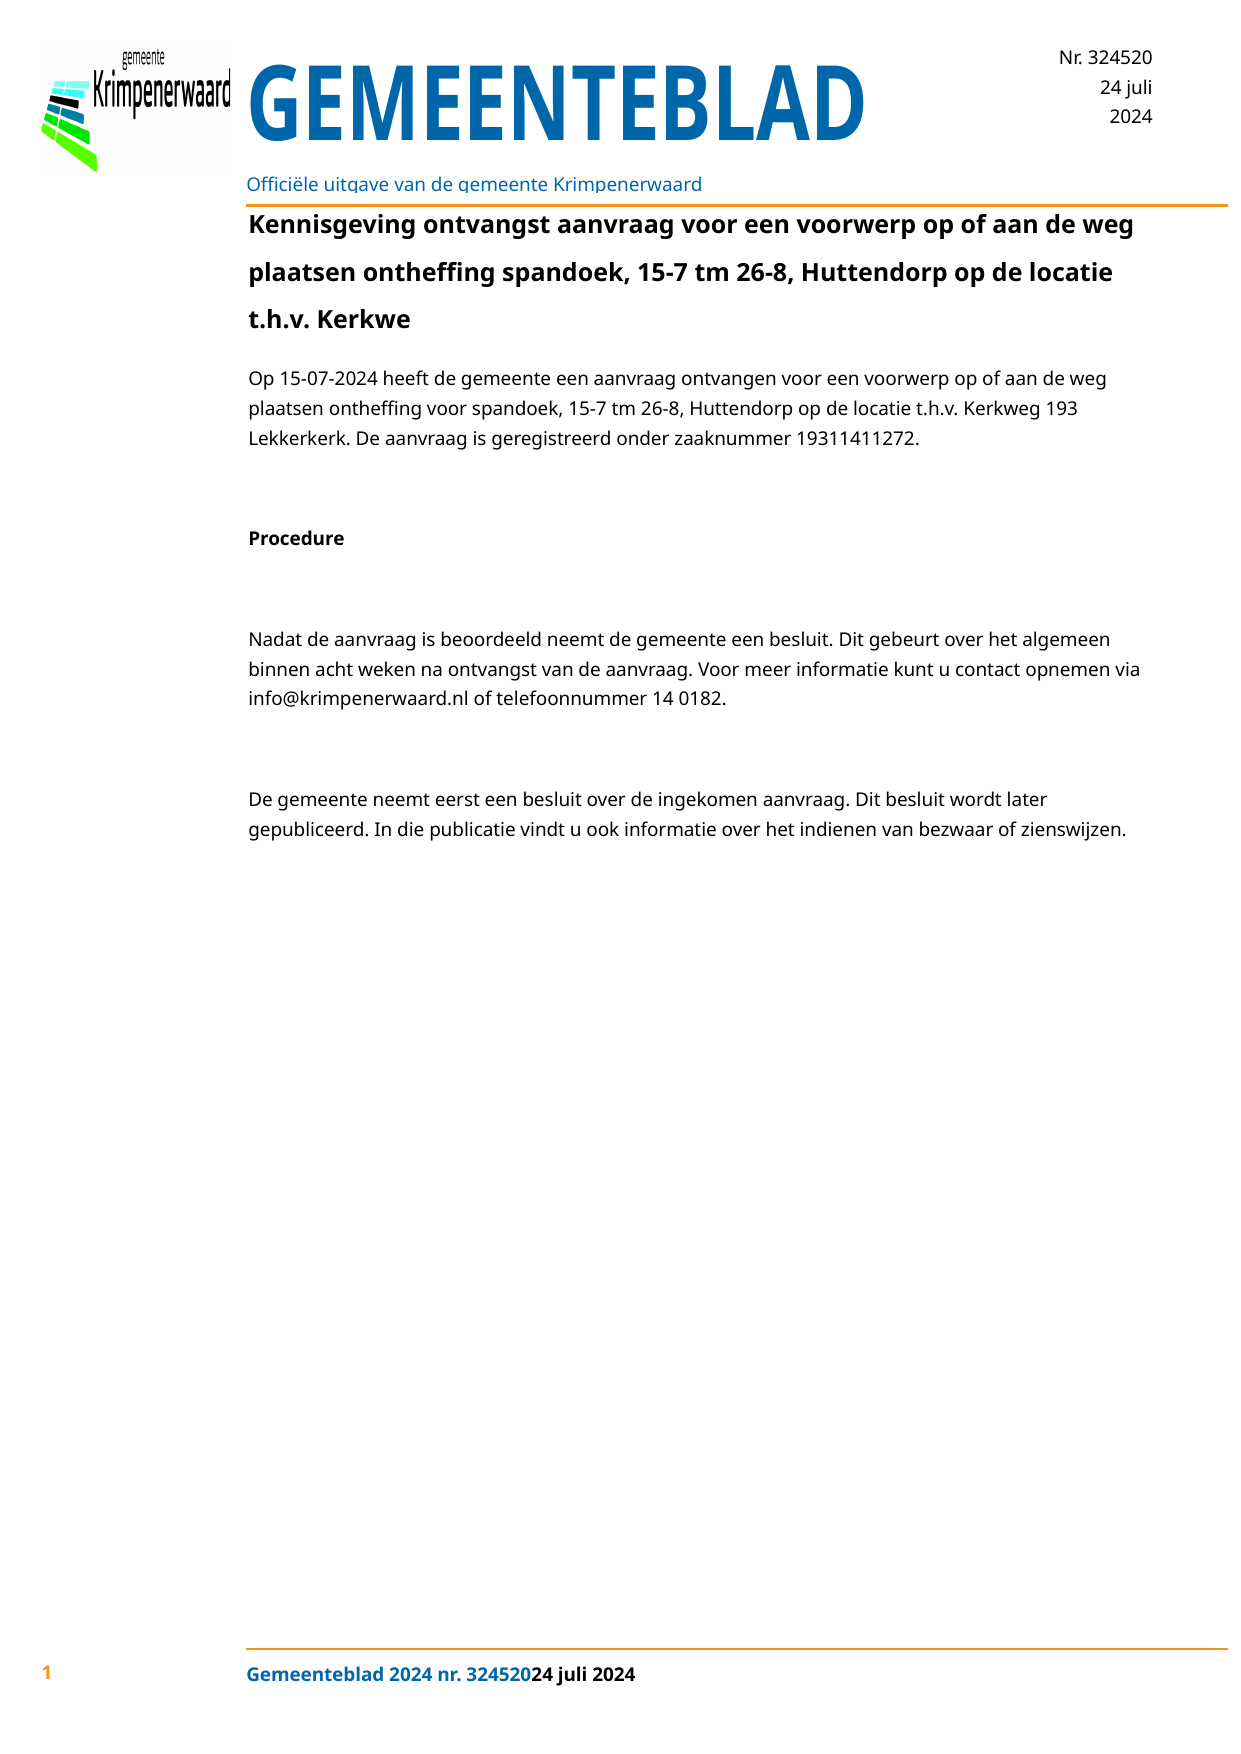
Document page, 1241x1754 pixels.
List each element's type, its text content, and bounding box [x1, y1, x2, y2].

picture [41, 47, 231, 172]
text Kennisgeving ontvangst aanvraag voor een voorwerp op of aan de weg plaatsen ontheffing spandoek, 15-7 tm 26-8, Huttendorp op de locatie t.h.v. Kerkwe [248, 207, 1152, 336]
text Op 15-07-2024 heeft de gemeente een aanvraag ontvangen voor een voorwerp op of aan de weg plaatsen ontheffing voor spandoek, 15-7 tm 26-8, Huttendorp op de locatie t.h.v. Kerkweg 193 Lekkerkerk. De aanvraag is geregistreerd onder zaaknummer 19311411272. [248, 366, 1152, 450]
text Procedure [248, 526, 1152, 551]
text Nadat de aanvraag is beoordeeld neemt de gemeente een besluit. Dit gebeurt over het algemeen binnen acht weken na ontvangst van de aanvraag. Voor meer informatie kunt u contact opnemen via info@krimpenerwaard.nl of telefoonnummer 14 0182. [248, 626, 1152, 711]
text De gemeente neemt eerst een besluit over de ingekomen aanvraag. Dit besluit wordt later gepubliceerd. In die publicatie vindt u ook informatie over het indienen van bezwaar of zienswijzen. [248, 786, 1152, 842]
